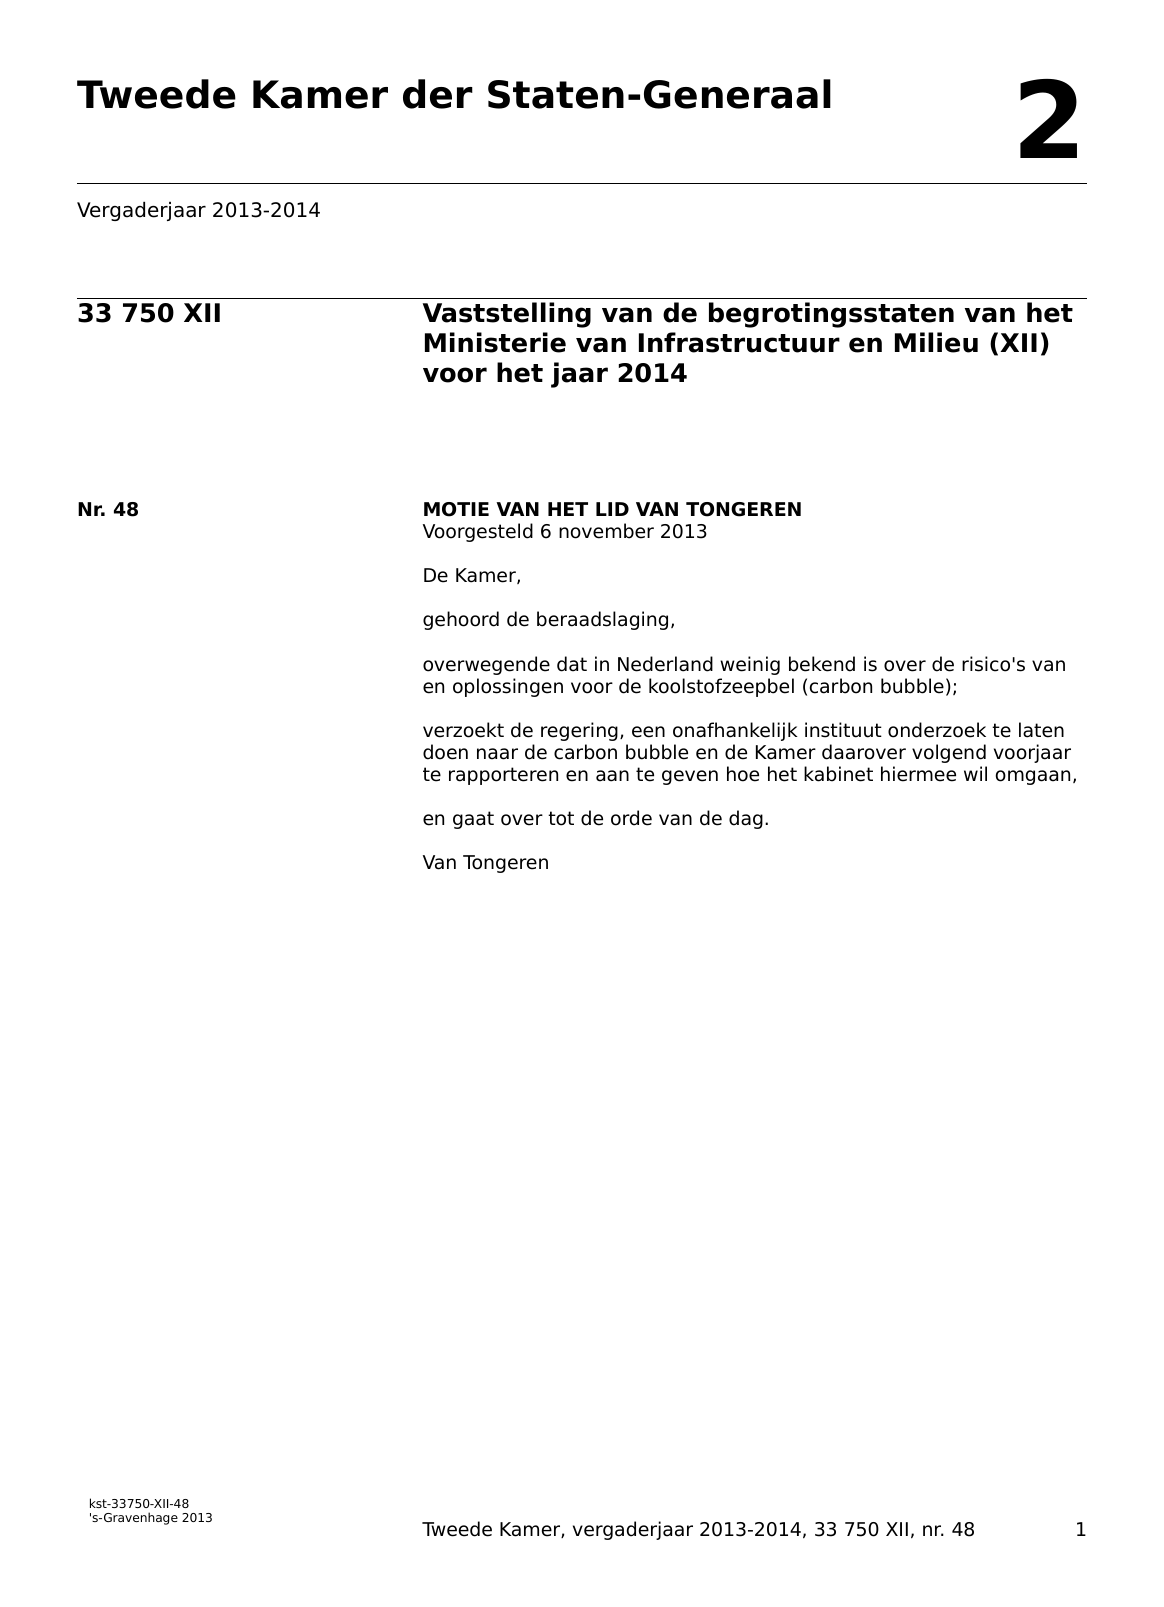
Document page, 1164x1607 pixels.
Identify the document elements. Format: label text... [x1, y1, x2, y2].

subtitle Nr. 48 MOTIE VAN HET LID VAN TONGEREN [77, 499, 1087, 521]
text verzoekt de regering, een onafhankelijk instituut onderzoek te laten doen naar de carbon bubble en de Kamer daarover volgend voorjaar te rapporteren en aan te geven hoe het kabinet hiermee wil omgaan, [422, 720, 1087, 786]
subtitle 33 750 XII Vaststelling van de begrotingsstaten van het Ministerie van Infrastructuur en Milieu (XII) voor het jaar 2014 [77, 299, 1087, 388]
table_header 2 [886, 59, 1087, 183]
text gehoord de beraadslaging, [422, 609, 1087, 631]
text Van Tongeren [422, 852, 1087, 874]
text Voorgesteld 6 november 2013 [422, 521, 1087, 543]
text De Kamer, [422, 565, 1087, 587]
table_header Tweede Kamer der Staten-Generaal [77, 59, 886, 183]
table_cell Vergaderjaar 2013-2014 [77, 184, 1087, 298]
text en gaat over tot de orde van de dag. [422, 808, 1087, 830]
text overwegende dat in Nederland weinig bekend is over de risico's van en oplossingen voor de koolstofzeepbel (carbon bubble); [422, 653, 1087, 697]
text kst-33750-XII-48 [88, 1497, 323, 1511]
text 's-Gravenhage 2013 [88, 1511, 323, 1525]
